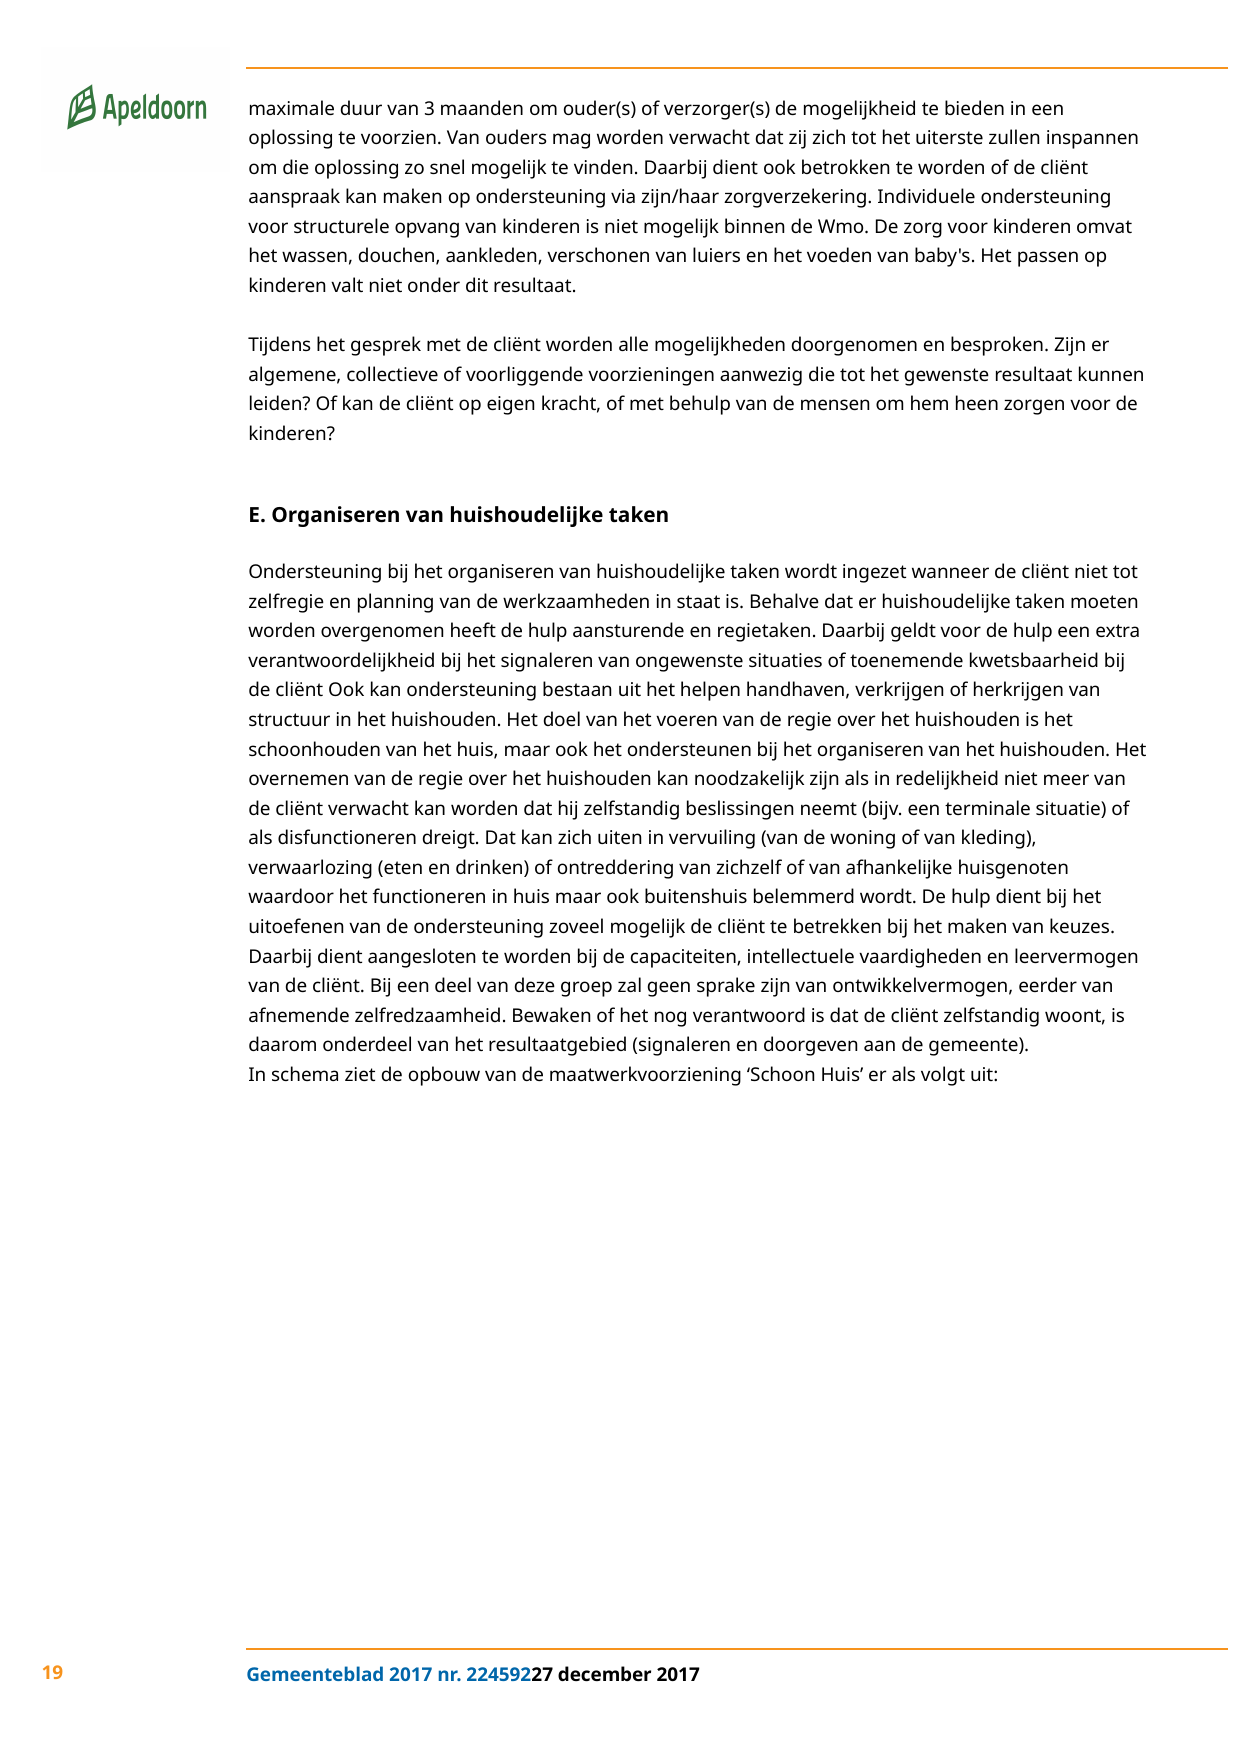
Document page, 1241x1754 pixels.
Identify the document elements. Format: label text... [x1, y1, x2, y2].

text Tijdens het gesprek met de cliënt worden alle mogelijkheden doorgenomen en besproken. Zijn er algemene, collectieve of voorliggende voorzieningen aanwezig die tot het gewenste resultaat kunnen leiden? Of kan de cliënt op eigen kracht, of met behulp van de mensen om hem heen zorgen voor de kinderen? [248, 331, 1152, 446]
text maximale duur van 3 maanden om ouder(s) of verzorger(s) de mogelijkheid te bieden in een oplossing te voorzien. Van ouders mag worden verwacht dat zij zich tot het uiterste zullen inspannen om die oplossing zo snel mogelijk te vinden. Daarbij dient ook betrokken te worden of de cliënt aanspraak kan maken op ondersteuning via zijn/haar zorgverzekering. Individuele ondersteuning voor structurele opvang van kinderen is niet mogelijk binnen de Wmo. De zorg voor kinderen omvat het wassen, douchen, aankleden, verschonen van luiers en het voeden van baby's. Het passen op kinderen valt niet onder dit resultaat. [248, 95, 1152, 298]
text In schema ziet de opbouw van de maatwerkvoorziening ‘Schoon Huis’ er als volgt uit: [248, 1061, 1152, 1087]
text Ondersteuning bij het organiseren van huishoudelijke taken wordt ingezet wanneer de cliënt niet tot zelfregie en planning van de werkzaamheden in staat is. Behalve dat er huishoudelijke taken moeten worden overgenomen heeft de hulp aansturende en regietaken. Daarbij geldt voor de hulp een extra verantwoordelijkheid bij het signaleren van ongewenste situaties of toenemende kwetsbaarheid bij de cliënt Ook kan ondersteuning bestaan uit het helpen handhaven, verkrijgen of herkrijgen van structuur in het huishouden. Het doel van het voeren van de regie over het huishouden is het schoonhouden van het huis, maar ook het ondersteunen bij het organiseren van het huishouden. Het overnemen van de regie over het huishouden kan noodzakelijk zijn als in redelijkheid niet meer van de cliënt verwacht kan worden dat hij zelfstandig beslissingen neemt (bijv. een terminale situatie) of als disfunctioneren dreigt. Dat kan zich uiten in vervuiling (van de woning of van kleding), verwaarlozing (eten en drinken) of ontreddering van zichzelf of van afhankelijke huisgenoten waardoor het functioneren in huis maar ook buitenshuis belemmerd wordt. De hulp dient bij het uitoefenen van de ondersteuning zoveel mogelijk de cliënt te betrekken bij het maken van keuzes. Daarbij dient aangesloten te worden bij de capaciteiten, intellectuele vaardigheden en leervermogen van de cliënt. Bij een deel van deze groep zal geen sprake zijn van ontwikkelvermogen, eerder van afnemende zelfredzaamheid. Bewaken of het nog verantwoord is dat de cliënt zelfstandig woont, is daarom onderdeel van het resultaatgebied (signaleren en doorgeven aan de gemeente). [248, 558, 1152, 1057]
text E. Organiseren van huishoudelijke taken [248, 500, 1152, 529]
picture [41, 47, 231, 172]
